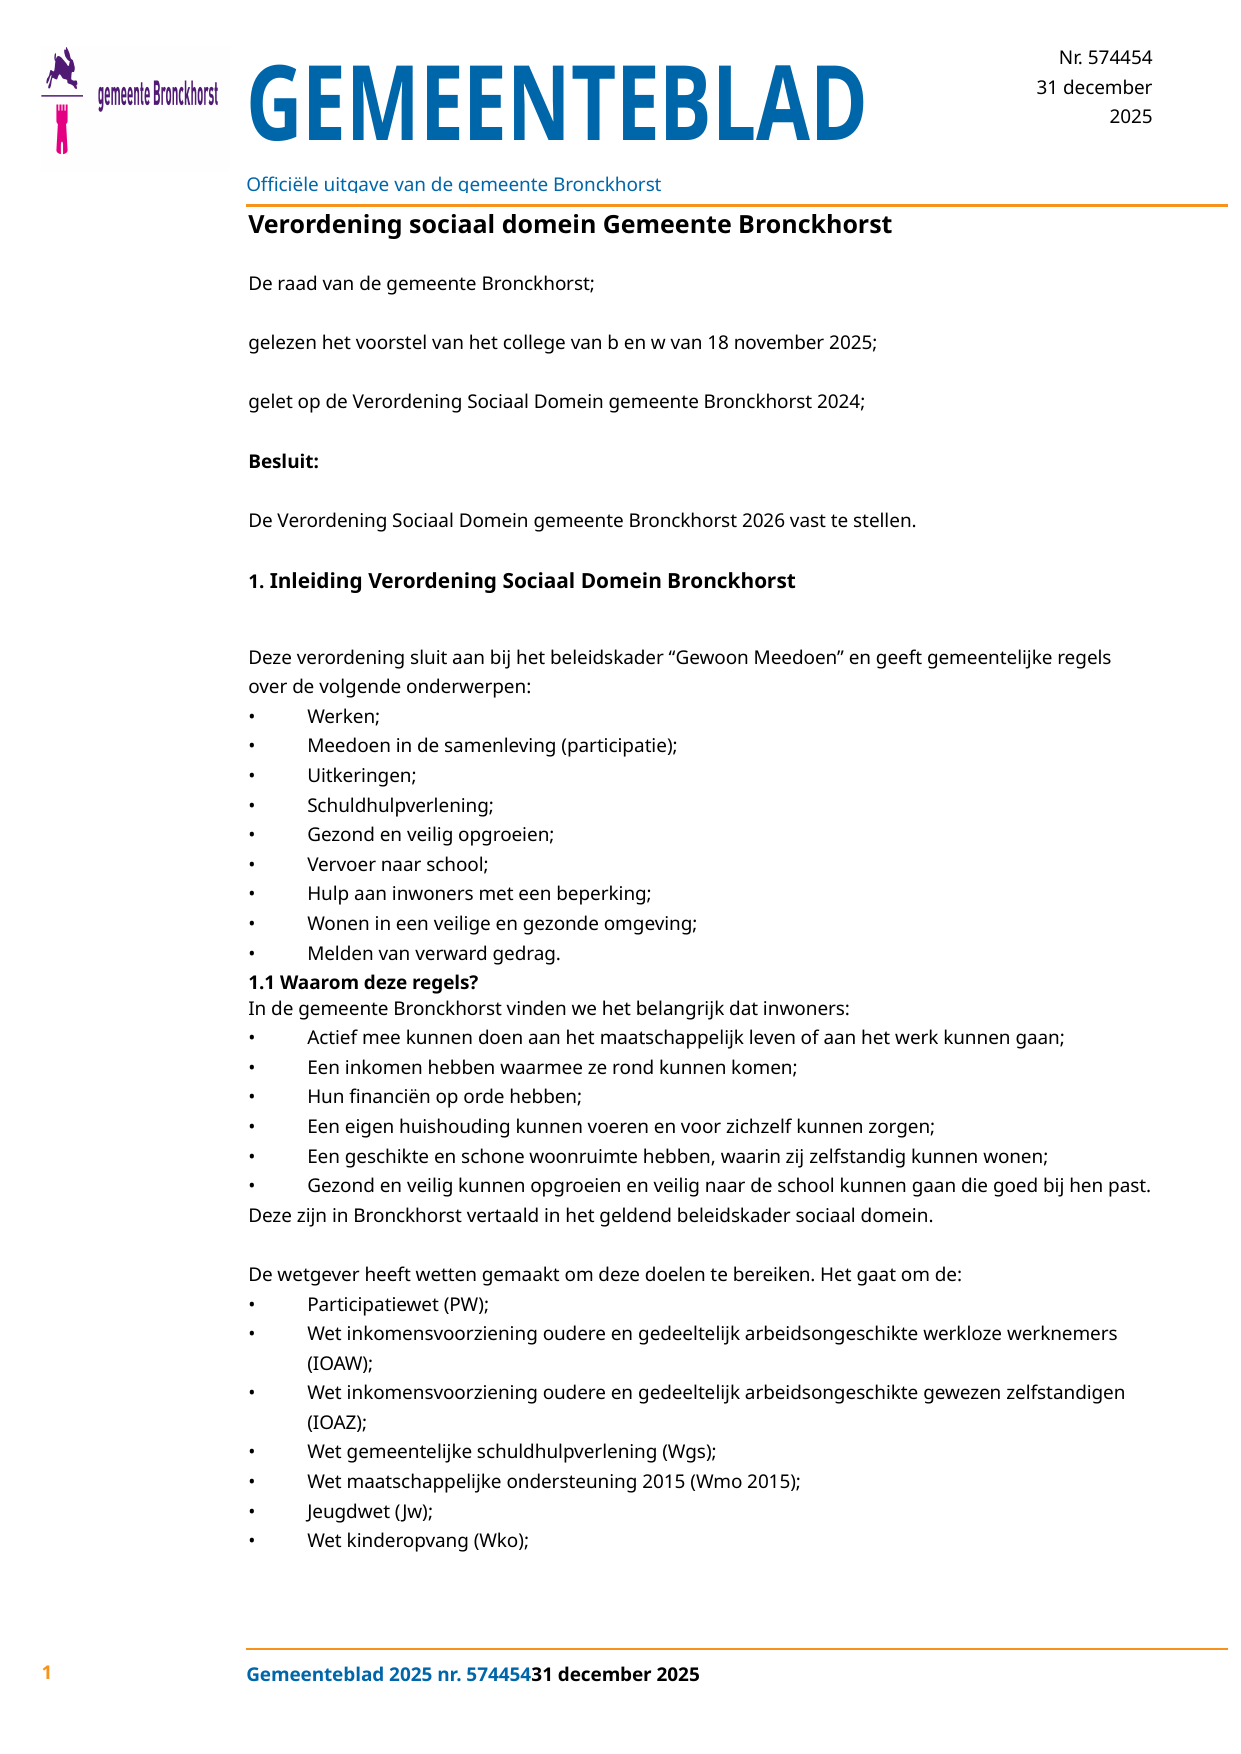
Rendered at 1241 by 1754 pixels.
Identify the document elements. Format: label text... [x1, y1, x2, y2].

list Wet maatschappelijke ondersteuning 2015 (Wmo 2015); [248, 1468, 1152, 1494]
list Wonen in een veilige en gezonde omgeving; [248, 910, 1152, 936]
text De raad van de gemeente Bronckhorst; [248, 270, 1152, 296]
list Actief mee kunnen doen aan het maatschappelijk leven of aan het werk kunnen gaan; [248, 1024, 1152, 1050]
list Vervoer naar school; [248, 851, 1152, 877]
list Een eigen huishouding kunnen voeren en voor zichzelf kunnen zorgen; [248, 1113, 1152, 1139]
text 1. Inleiding Verordening Sociaal Domein Bronckhorst [248, 566, 1152, 594]
list Schuldhulpverlening; [248, 792, 1152, 817]
list Participatiewet (PW); [248, 1291, 1152, 1317]
list Wet inkomensvoorziening oudere en gedeeltelijk arbeidsongeschikte gewezen zelfstandigen (IOAZ); [248, 1379, 1152, 1435]
text De wetgever heeft wetten gemaakt om deze doelen te bereiken. Het gaat om de: [248, 1261, 1152, 1287]
list Melden van verward gedrag. [248, 940, 1152, 965]
list Gezond en veilig opgroeien; [248, 821, 1152, 847]
text In de gemeente Bronckhorst vinden we het belangrijk dat inwoners: [248, 995, 1152, 1021]
list Jeugdwet (Jw); [248, 1498, 1152, 1524]
text Deze zijn in Bronckhorst vertaald in het geldend beleidskader sociaal domein. [248, 1202, 1152, 1228]
picture [41, 47, 231, 172]
list Een inkomen hebben waarmee ze rond kunnen komen; [248, 1054, 1152, 1080]
text Verordening sociaal domein Gemeente Bronckhorst [248, 207, 1152, 241]
text gelezen het voorstel van het college van b en w van 18 november 2025; [248, 329, 1152, 355]
list Wet inkomensvoorziening oudere en gedeeltelijk arbeidsongeschikte werkloze werknemers (IOAW); [248, 1320, 1152, 1376]
list Wet kinderopvang (Wko); [248, 1527, 1152, 1553]
list Werken; [248, 703, 1152, 729]
text De Verordening Sociaal Domein gemeente Bronckhorst 2026 vast te stellen. [248, 507, 1152, 533]
text Deze verordening sluit aan bij het beleidskader “Gewoon Meedoen” en geeft gemeentelijke regels over de volgende onderwerpen: [248, 644, 1152, 699]
list Wet gemeentelijke schuldhulpverlening (Wgs); [248, 1439, 1152, 1464]
text 1.1 Waarom deze regels? [248, 969, 1152, 995]
list Hulp aan inwoners met een beperking; [248, 881, 1152, 906]
list Meedoen in de samenleving (participatie); [248, 733, 1152, 758]
list Een geschikte en schone woonruimte hebben, waarin zij zelfstandig kunnen wonen; [248, 1143, 1152, 1169]
list Hun financiën op orde hebben; [248, 1084, 1152, 1109]
list Gezond en veilig kunnen opgroeien en veilig naar de school kunnen gaan die goed bij hen past. [248, 1172, 1152, 1198]
text gelet op de Verordening Sociaal Domein gemeente Bronckhorst 2024; [248, 389, 1152, 414]
text Besluit: [248, 448, 1152, 473]
list Uitkeringen; [248, 762, 1152, 788]
